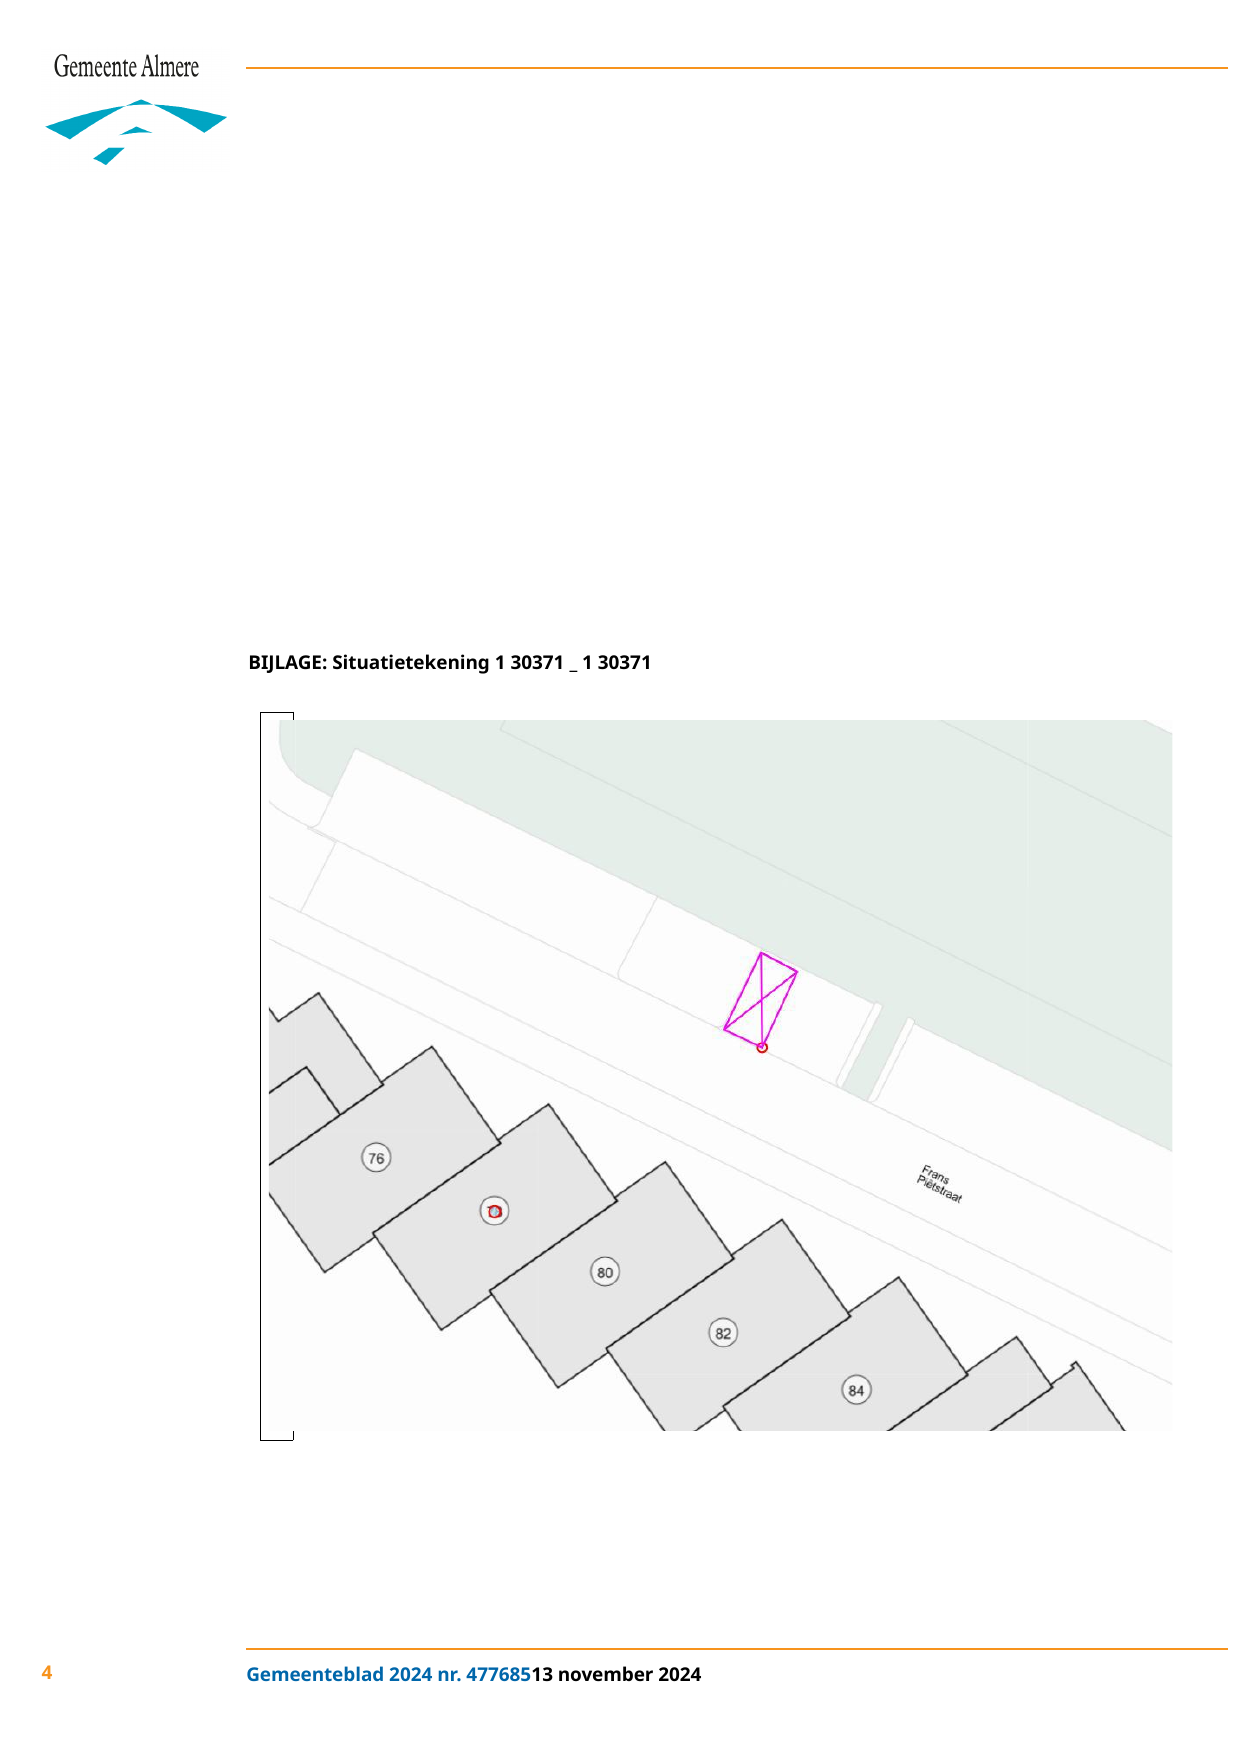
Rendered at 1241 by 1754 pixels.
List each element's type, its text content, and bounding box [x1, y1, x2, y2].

picture [41, 47, 231, 172]
text BIJLAGE: Situatietekening 1 30371 _ 1 30371 [248, 649, 1152, 675]
picture [268, 720, 1173, 1431]
